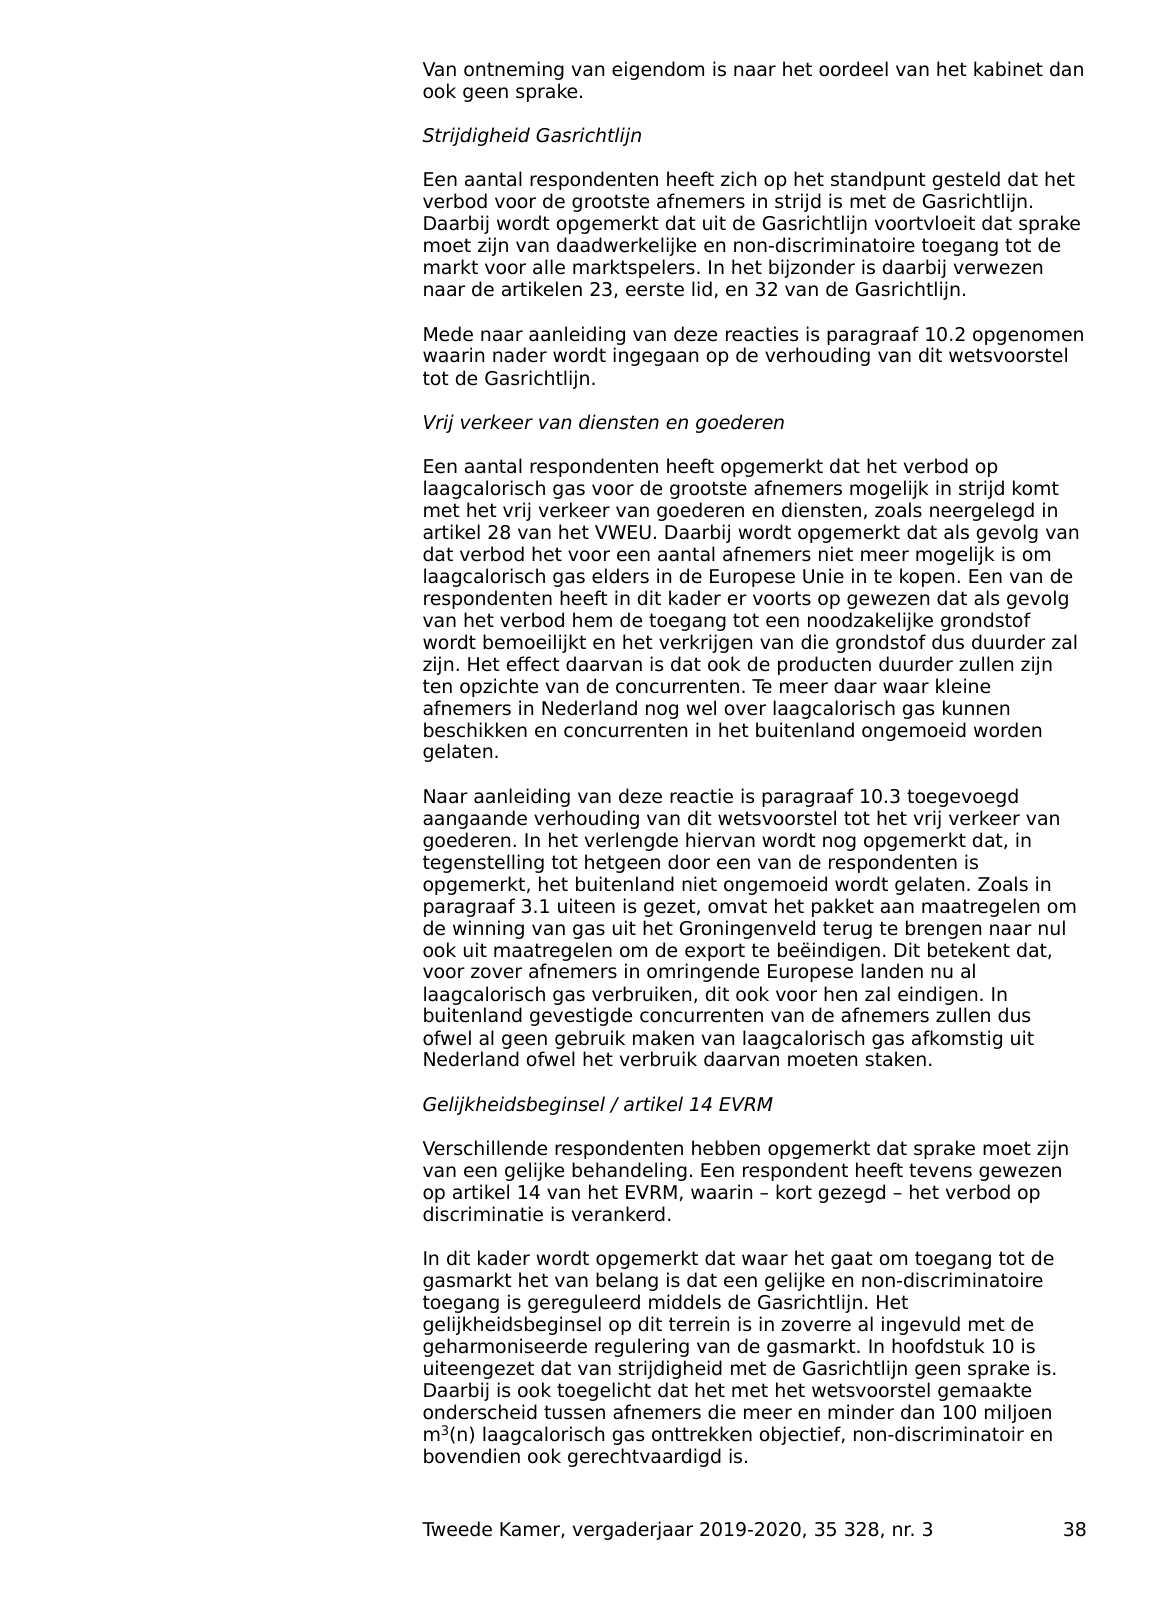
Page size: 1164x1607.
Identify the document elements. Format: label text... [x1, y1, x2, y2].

subtitle Gelijkheidsbeginsel / artikel 14 EVRM [422, 1093, 1087, 1116]
text Een aantal respondenten heeft zich op het standpunt gesteld dat het verbod voor de grootste afnemers in strijd is met de Gasrichtlijn. Daarbij wordt opgemerkt dat uit de Gasrichtlijn voortvloeit dat sprake moet zijn van daadwerkelijke en non-discriminatoire toegang tot de markt voor alle marktspelers. In het bijzonder is daarbij verwezen naar de artikelen 23, eerste lid, en 32 van de Gasrichtlijn. [422, 169, 1087, 301]
text Een aantal respondenten heeft opgemerkt dat het verbod op laagcalorisch gas voor de grootste afnemers mogelijk in strijd komt met het vrij verkeer van goederen en diensten, zoals neergelegd in artikel 28 van het VWEU. Daarbij wordt opgemerkt dat als gevolg van dat verbod het voor een aantal afnemers niet meer mogelijk is om laagcalorisch gas elders in de Europese Unie in te kopen. Een van de respondenten heeft in dit kader er voorts op gewezen dat als gevolg van het verbod hem de toegang tot een noodzakelijke grondstof wordt bemoeilijkt en het verkrijgen van die grondstof dus duurder zal zijn. Het effect daarvan is dat ook de producten duurder zullen zijn ten opzichte van de concurrenten. Te meer daar waar kleine afnemers in Nederland nog wel over laagcalorisch gas kunnen beschikken en concurrenten in het buitenland ongemoeid worden gelaten. [422, 456, 1087, 763]
text Naar aanleiding van deze reactie is paragraaf 10.3 toegevoegd aangaande verhouding van dit wetsvoorstel tot het vrij verkeer van goederen. In het verlengde hiervan wordt nog opgemerkt dat, in tegenstelling tot hetgeen door een van de respondenten is opgemerkt, het buitenland niet ongemoeid wordt gelaten. Zoals in paragraaf 3.1 uiteen is gezet, omvat het pakket aan maatregelen om de winning van gas uit het Groningenveld terug te brengen naar nul ook uit maatregelen om de export te beëindigen. Dit betekent dat, voor zover afnemers in omringende Europese landen nu al laagcalorisch gas verbruiken, dit ook voor hen zal eindigen. In buitenland gevestigde concurrenten van de afnemers zullen dus ofwel al geen gebruik maken van laagcalorisch gas afkomstig uit Nederland ofwel het verbruik daarvan moeten staken. [422, 786, 1087, 1071]
subtitle Strijdigheid Gasrichtlijn [422, 125, 1087, 147]
text Verschillende respondenten hebben opgemerkt dat sprake moet zijn van een gelijke behandeling. Een respondent heeft tevens gewezen op artikel 14 van het EVRM, waarin – kort gezegd – het verbod op discriminatie is verankerd. [422, 1138, 1087, 1226]
text Mede naar aanleiding van deze reacties is paragraaf 10.2 opgenomen waarin nader wordt ingegaan op de verhouding van dit wetsvoorstel tot de Gasrichtlijn. [422, 323, 1087, 389]
text Van ontneming van eigendom is naar het oordeel van het kabinet dan ook geen sprake. [422, 59, 1087, 103]
subtitle Vrij verkeer van diensten en goederen [422, 412, 1087, 433]
text In dit kader wordt opgemerkt dat waar het gaat om toegang tot de gasmarkt het van belang is dat een gelijke en non-discriminatoire toegang is gereguleerd middels de Gasrichtlijn. Het gelijkheidsbeginsel op dit terrein is in zoverre al ingevuld met de geharmoniseerde regulering van de gasmarkt. In hoofdstuk 10 is uiteengezet dat van strijdigheid met de Gasrichtlijn geen sprake is. Daarbij is ook toegelicht dat het met het wetsvoorstel gemaakte onderscheid tussen afnemers die meer en minder dan 100 miljoen m3(n) laagcalorisch gas onttrekken objectief, non-discriminatoir en bovendien ook gerechtvaardigd is. [422, 1248, 1087, 1468]
